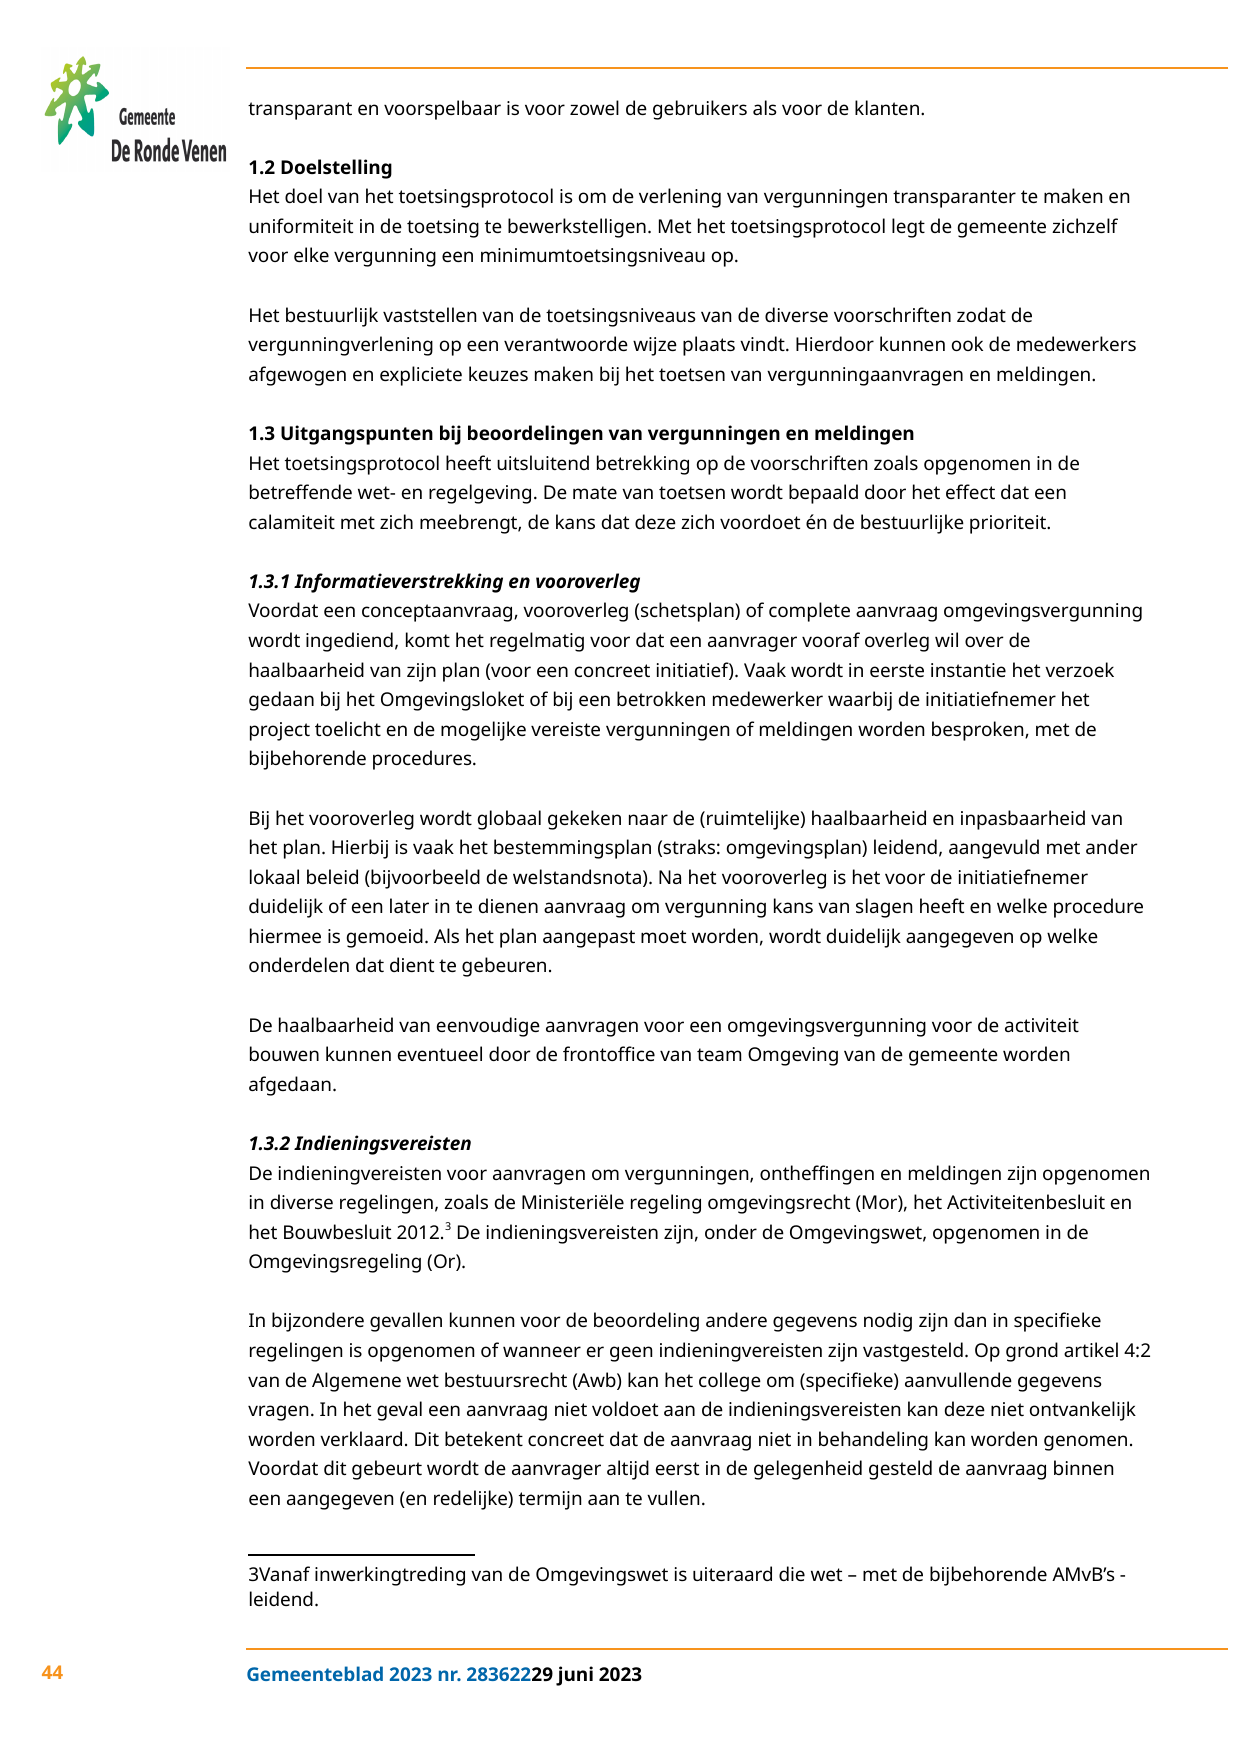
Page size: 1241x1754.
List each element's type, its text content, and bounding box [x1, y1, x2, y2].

text Vanaf inwerkingtreding van de Omgevingswet is uiteraard die wet – met de bijbehorende AMvB’s - leidend. [248, 1561, 1152, 1612]
text 1.2 Doelstelling [248, 154, 1152, 180]
text Bij het vooroverleg wordt globaal gekeken naar de (ruimtelijke) haalbaarheid en inpasbaarheid van het plan. Hierbij is vaak het bestemmingsplan (straks: omgevingsplan) leidend, aangevuld met ander lokaal beleid (bijvoorbeeld de welstandsnota). Na het vooroverleg is het voor de initiatiefnemer duidelijk of een later in te dienen aanvraag om vergunning kans van slagen heeft en welke procedure hiermee is gemoeid. Als het plan aangepast moet worden, wordt duidelijk aangegeven op welke onderdelen dat dient te gebeuren. [248, 805, 1152, 978]
text Het bestuurlijk vaststellen van de toetsingsniveaus van de diverse voorschriften zodat de vergunningverlening op een verantwoorde wijze plaats vindt. Hierdoor kunnen ook de medewerkers afgewogen en expliciete keuzes maken bij het toetsen van vergunningaanvragen en meldingen. [248, 302, 1152, 387]
text Het toetsingsprotocol heeft uitsluitend betrekking op de voorschriften zoals opgenomen in de betreffende wet- en regelgeving. De mate van toetsen wordt bepaald door het effect dat een calamiteit met zich meebrengt, de kans dat deze zich voordoet én de bestuurlijke prioriteit. [248, 450, 1152, 535]
text 1.3 Uitgangspunten bij beoordelingen van vergunningen en meldingen [248, 420, 1152, 446]
text 1.3.2 Indieningsvereisten [248, 1130, 1152, 1156]
picture [41, 47, 231, 172]
text De haalbaarheid van eenvoudige aanvragen voor een omgevingsvergunning voor de activiteit bouwen kunnen eventueel door de frontoffice van team Omgeving van de gemeente worden afgedaan. [248, 1012, 1152, 1097]
text De indieningvereisten voor aanvragen om vergunningen, ontheffingen en meldingen zijn opgenomen in diverse regelingen, zoals de Ministeriële regeling omgevingsrecht (Mor), het Activiteitenbesluit en het Bouwbesluit 2012. De indieningsvereisten zijn, onder de Omgevingswet, opgenomen in de Omgevingsregeling (Or). [248, 1160, 1152, 1274]
text Het doel van het toetsingsprotocol is om de verlening van vergunningen transparanter te maken en uniformiteit in de toetsing te bewerkstelligen. Met het toetsingsprotocol legt de gemeente zichzelf voor elke vergunning een minimumtoetsingsniveau op. [248, 183, 1152, 268]
text Voordat een conceptaanvraag, vooroverleg (schetsplan) of complete aanvraag omgevingsvergunning wordt ingediend, komt het regelmatig voor dat een aanvrager vooraf overleg wil over de haalbaarheid van zijn plan (voor een concreet initiatief). Vaak wordt in eerste instantie het verzoek gedaan bij het Omgevingsloket of bij een betrokken medewerker waarbij de initiatiefnemer het project toelicht en de mogelijke vereiste vergunningen of meldingen worden besproken, met de bijbehorende procedures. [248, 598, 1152, 771]
text transparant en voorspelbaar is voor zowel de gebruikers als voor de klanten. [248, 95, 1152, 121]
text 1.3.1 Informatieverstrekking en vooroverleg [248, 568, 1152, 594]
text In bijzondere gevallen kunnen voor de beoordeling andere gegevens nodig zijn dan in specifieke regelingen is opgenomen of wanneer er geen indieningvereisten zijn vastgesteld. Op grond artikel 4:2 van de Algemene wet bestuursrecht (Awb) kan het college om (specifieke) aanvullende gegevens vragen. In het geval een aanvraag niet voldoet aan de indieningsvereisten kan deze niet ontvankelijk worden verklaard. Dit betekent concreet dat de aanvraag niet in behandeling kan worden genomen. Voordat dit gebeurt wordt de aanvrager altijd eerst in de gelegenheid gesteld de aanvraag binnen een aangegeven (en redelijke) termijn aan te vullen. [248, 1308, 1152, 1511]
